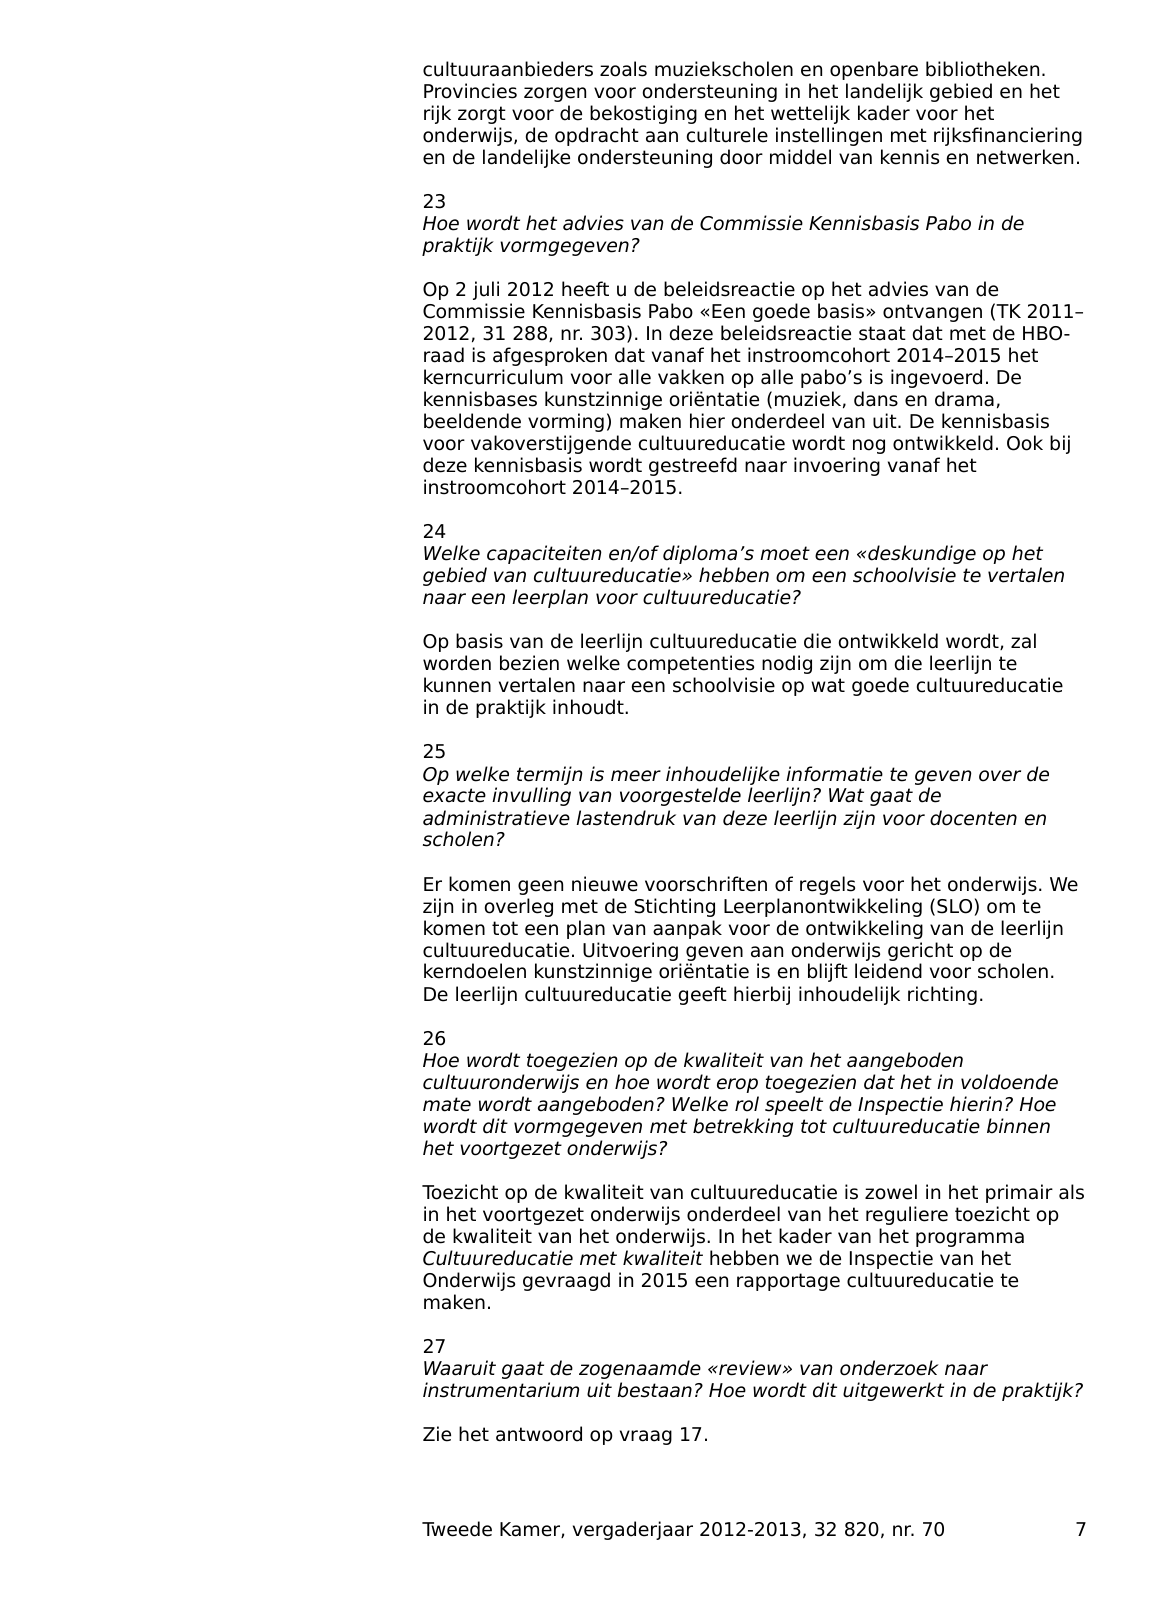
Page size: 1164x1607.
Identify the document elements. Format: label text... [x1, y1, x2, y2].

text 27 [422, 1336, 1087, 1358]
text Hoe wordt het advies van de Commissie Kennisbasis Pabo in de praktijk vormgegeven? [422, 213, 1087, 257]
text Zie het antwoord op vraag 17. [422, 1424, 1087, 1446]
text 23 [422, 191, 1087, 213]
text Hoe wordt toegezien op de kwaliteit van het aangeboden cultuuronderwijs en hoe wordt erop toegezien dat het in voldoende mate wordt aangeboden? Welke rol speelt de Inspectie hierin? Hoe wordt dit vormgegeven met betrekking tot cultuureducatie binnen het voortgezet onderwijs? [422, 1049, 1087, 1159]
text Op 2 juli 2012 heeft u de beleidsreactie op het advies van de Commissie Kennisbasis Pabo «Een goede basis» ontvangen (TK 2011–2012, 31 288, nr. 303). In deze beleidsreactie staat dat met de HBO-raad is afgesproken dat vanaf het instroomcohort 2014–2015 het kerncurriculum voor alle vakken op alle pabo’s is ingevoerd. De kennisbases kunstzinnige oriëntatie (muziek, dans en drama, beeldende vorming) maken hier onderdeel van uit. De kennisbasis voor vakoverstijgende cultuureducatie wordt nog ontwikkeld. Ook bij deze kennisbasis wordt gestreefd naar invoering vanaf het instroomcohort 2014–2015. [422, 279, 1087, 499]
text Op welke termijn is meer inhoudelijke informatie te geven over de exacte invulling van voorgestelde leerlijn? Wat gaat de administratieve lastendruk van deze leerlijn zijn voor docenten en scholen? [422, 763, 1087, 851]
text Waaruit gaat de zogenaamde «review» van onderzoek naar instrumentarium uit bestaan? Hoe wordt dit uitgewerkt in de praktijk? [422, 1358, 1087, 1402]
text 26 [422, 1028, 1087, 1049]
text 24 [422, 521, 1087, 543]
text Er komen geen nieuwe voorschriften of regels voor het onderwijs. We zijn in overleg met de Stichting Leerplanontwikkeling (SLO) om te komen tot een plan van aanpak voor de ontwikkeling van de leerlijn cultuureducatie. Uitvoering geven aan onderwijs gericht op de kerndoelen kunstzinnige oriëntatie is en blijft leidend voor scholen. De leerlijn cultuureducatie geeft hierbij inhoudelijk richting. [422, 873, 1087, 1005]
text Welke capaciteiten en/of diploma’s moet een «deskundige op het gebied van cultuureducatie» hebben om een schoolvisie te vertalen naar een leerplan voor cultuureducatie? [422, 543, 1087, 609]
text Op basis van de leerlijn cultuureducatie die ontwikkeld wordt, zal worden bezien welke competenties nodig zijn om die leerlijn te kunnen vertalen naar een schoolvisie op wat goede cultuureducatie in de praktijk inhoudt. [422, 631, 1087, 719]
text 25 [422, 741, 1087, 763]
text cultuuraanbieders zoals muziekscholen en openbare bibliotheken. Provincies zorgen voor ondersteuning in het landelijk gebied en het rijk zorgt voor de bekostiging en het wettelijk kader voor het onderwijs, de opdracht aan culturele instellingen met rijksfinanciering en de landelijke ondersteuning door middel van kennis en netwerken. [422, 59, 1087, 169]
text Toezicht op de kwaliteit van cultuureducatie is zowel in het primair als in het voortgezet onderwijs onderdeel van het reguliere toezicht op de kwaliteit van het onderwijs. In het kader van het programma Cultuureducatie met kwaliteit hebben we de Inspectie van het Onderwijs gevraagd in 2015 een rapportage cultuureducatie te maken. [422, 1182, 1087, 1313]
